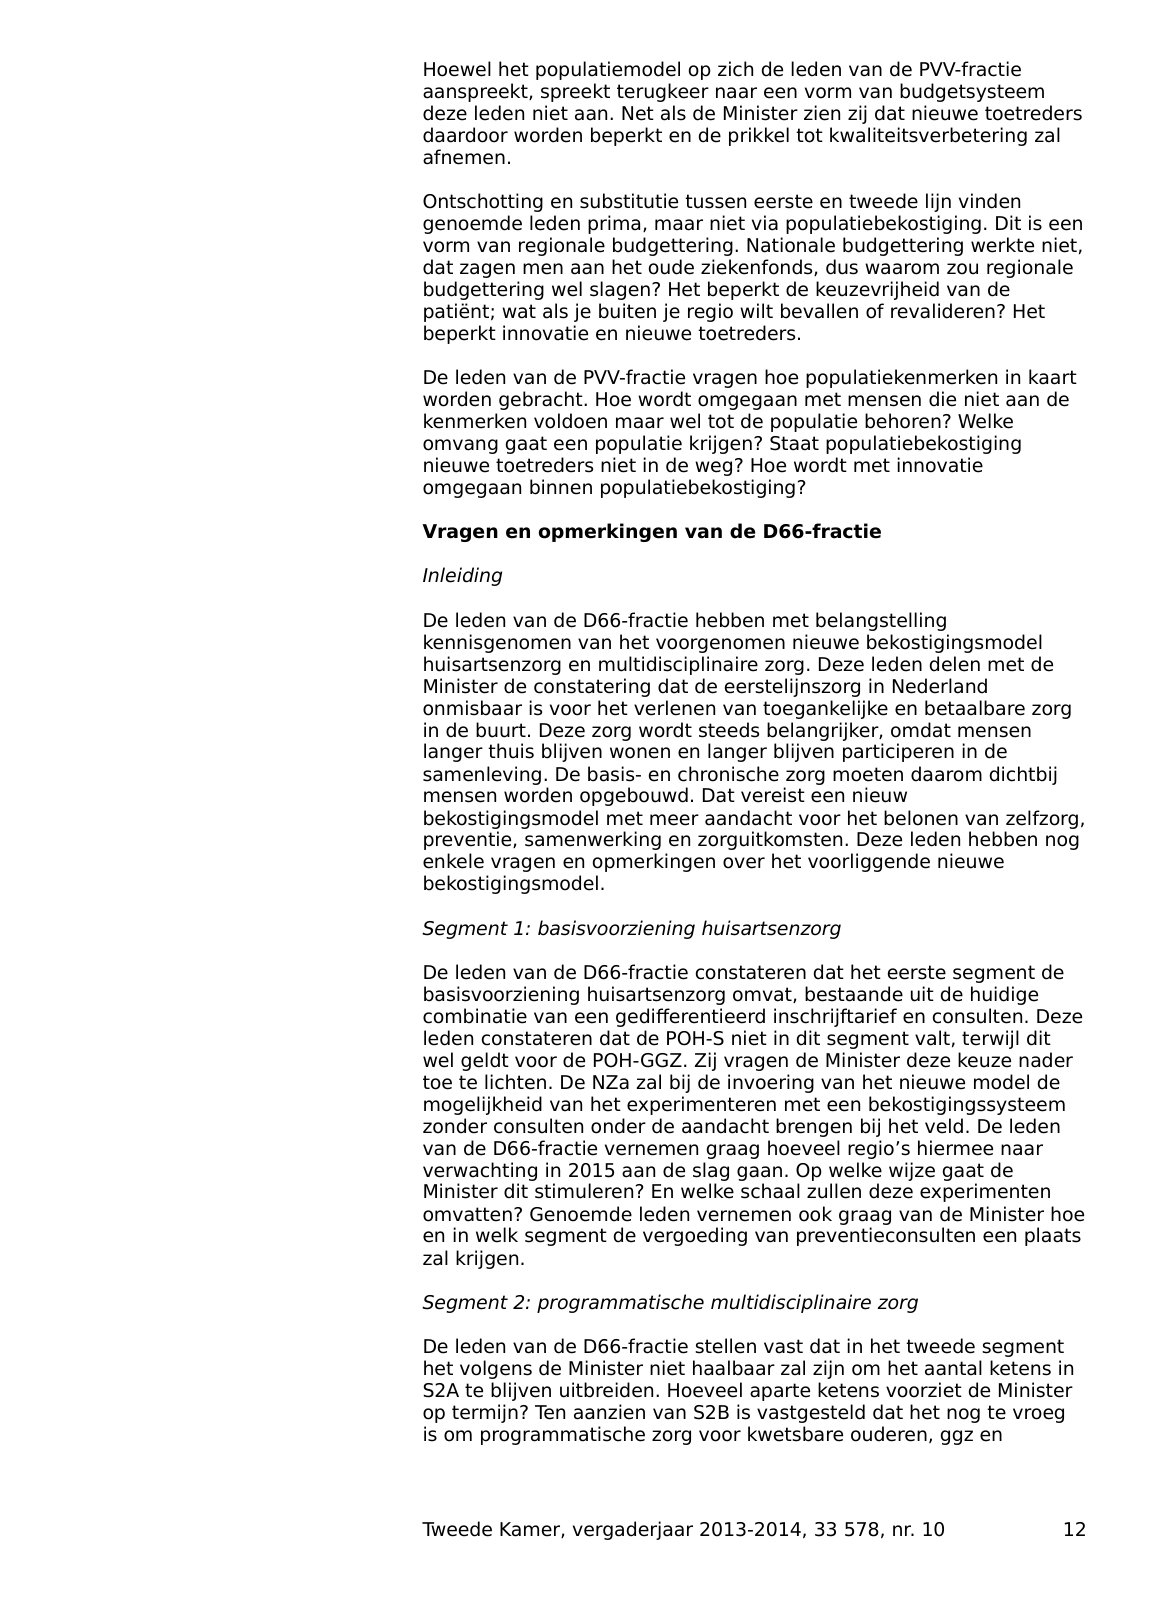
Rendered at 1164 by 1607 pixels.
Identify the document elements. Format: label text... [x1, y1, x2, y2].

subtitle Segment 1: basisvoorziening huisartsenzorg [422, 917, 1087, 939]
text De leden van de PVV-fractie vragen hoe populatiekenmerken in kaart worden gebracht. Hoe wordt omgegaan met mensen die niet aan de kenmerken voldoen maar wel tot de populatie behoren? Welke omvang gaat een populatie krijgen? Staat populatiebekostiging nieuwe toetreders niet in de weg? Hoe wordt met innovatie omgegaan binnen populatiebekostiging? [422, 367, 1087, 499]
text De leden van de D66-fractie hebben met belangstelling kennisgenomen van het voorgenomen nieuwe bekostigingsmodel huisartsenzorg en multidisciplinaire zorg. Deze leden delen met de Minister de constatering dat de eerstelijnszorg in Nederland onmisbaar is voor het verlenen van toegankelijke en betaalbare zorg in de buurt. Deze zorg wordt steeds belangrijker, omdat mensen langer thuis blijven wonen en langer blijven participeren in de samenleving. De basis- en chronische zorg moeten daarom dichtbij mensen worden opgebouwd. Dat vereist een nieuw bekostigingsmodel met meer aandacht voor het belonen van zelfzorg, preventie, samenwerking en zorguitkomsten. Deze leden hebben nog enkele vragen en opmerkingen over het voorliggende nieuwe bekostigingsmodel. [422, 609, 1087, 895]
text De leden van de D66-fractie stellen vast dat in het tweede segment het volgens de Minister niet haalbaar zal zijn om het aantal ketens in S2A te blijven uitbreiden. Hoeveel aparte ketens voorziet de Minister op termijn? Ten aanzien van S2B is vastgesteld dat het nog te vroeg is om programmatische zorg voor kwetsbare ouderen, ggz en [422, 1336, 1087, 1446]
subtitle Inleiding [422, 565, 1087, 587]
text Ontschotting en substitutie tussen eerste en tweede lijn vinden genoemde leden prima, maar niet via populatiebekostiging. Dit is een vorm van regionale budgettering. Nationale budgettering werkte niet, dat zagen men aan het oude ziekenfonds, dus waarom zou regionale budgettering wel slagen? Het beperkt de keuzevrijheid van de patiënt; wat als je buiten je regio wilt bevallen of revalideren? Het beperkt innovatie en nieuwe toetreders. [422, 191, 1087, 345]
subtitle Segment 2: programmatische multidisciplinaire zorg [422, 1292, 1087, 1313]
text De leden van de D66-fractie constateren dat het eerste segment de basisvoorziening huisartsenzorg omvat, bestaande uit de huidige combinatie van een gedifferentieerd inschrijftarief en consulten. Deze leden constateren dat de POH-S niet in dit segment valt, terwijl dit wel geldt voor de POH-GGZ. Zij vragen de Minister deze keuze nader toe te lichten. De NZa zal bij de invoering van het nieuwe model de mogelijkheid van het experimenteren met een bekostigingssysteem zonder consulten onder de aandacht brengen bij het veld. De leden van de D66-fractie vernemen graag hoeveel regio’s hiermee naar verwachting in 2015 aan de slag gaan. Op welke wijze gaat de Minister dit stimuleren? En welke schaal zullen deze experimenten omvatten? Genoemde leden vernemen ook graag van de Minister hoe en in welk segment de vergoeding van preventieconsulten een plaats zal krijgen. [422, 962, 1087, 1269]
subtitle Vragen en opmerkingen van de D66-fractie [422, 521, 1087, 543]
text Hoewel het populatiemodel op zich de leden van de PVV-fractie aanspreekt, spreekt terugkeer naar een vorm van budgetsysteem deze leden niet aan. Net als de Minister zien zij dat nieuwe toetreders daardoor worden beperkt en de prikkel tot kwaliteitsverbetering zal afnemen. [422, 59, 1087, 169]
